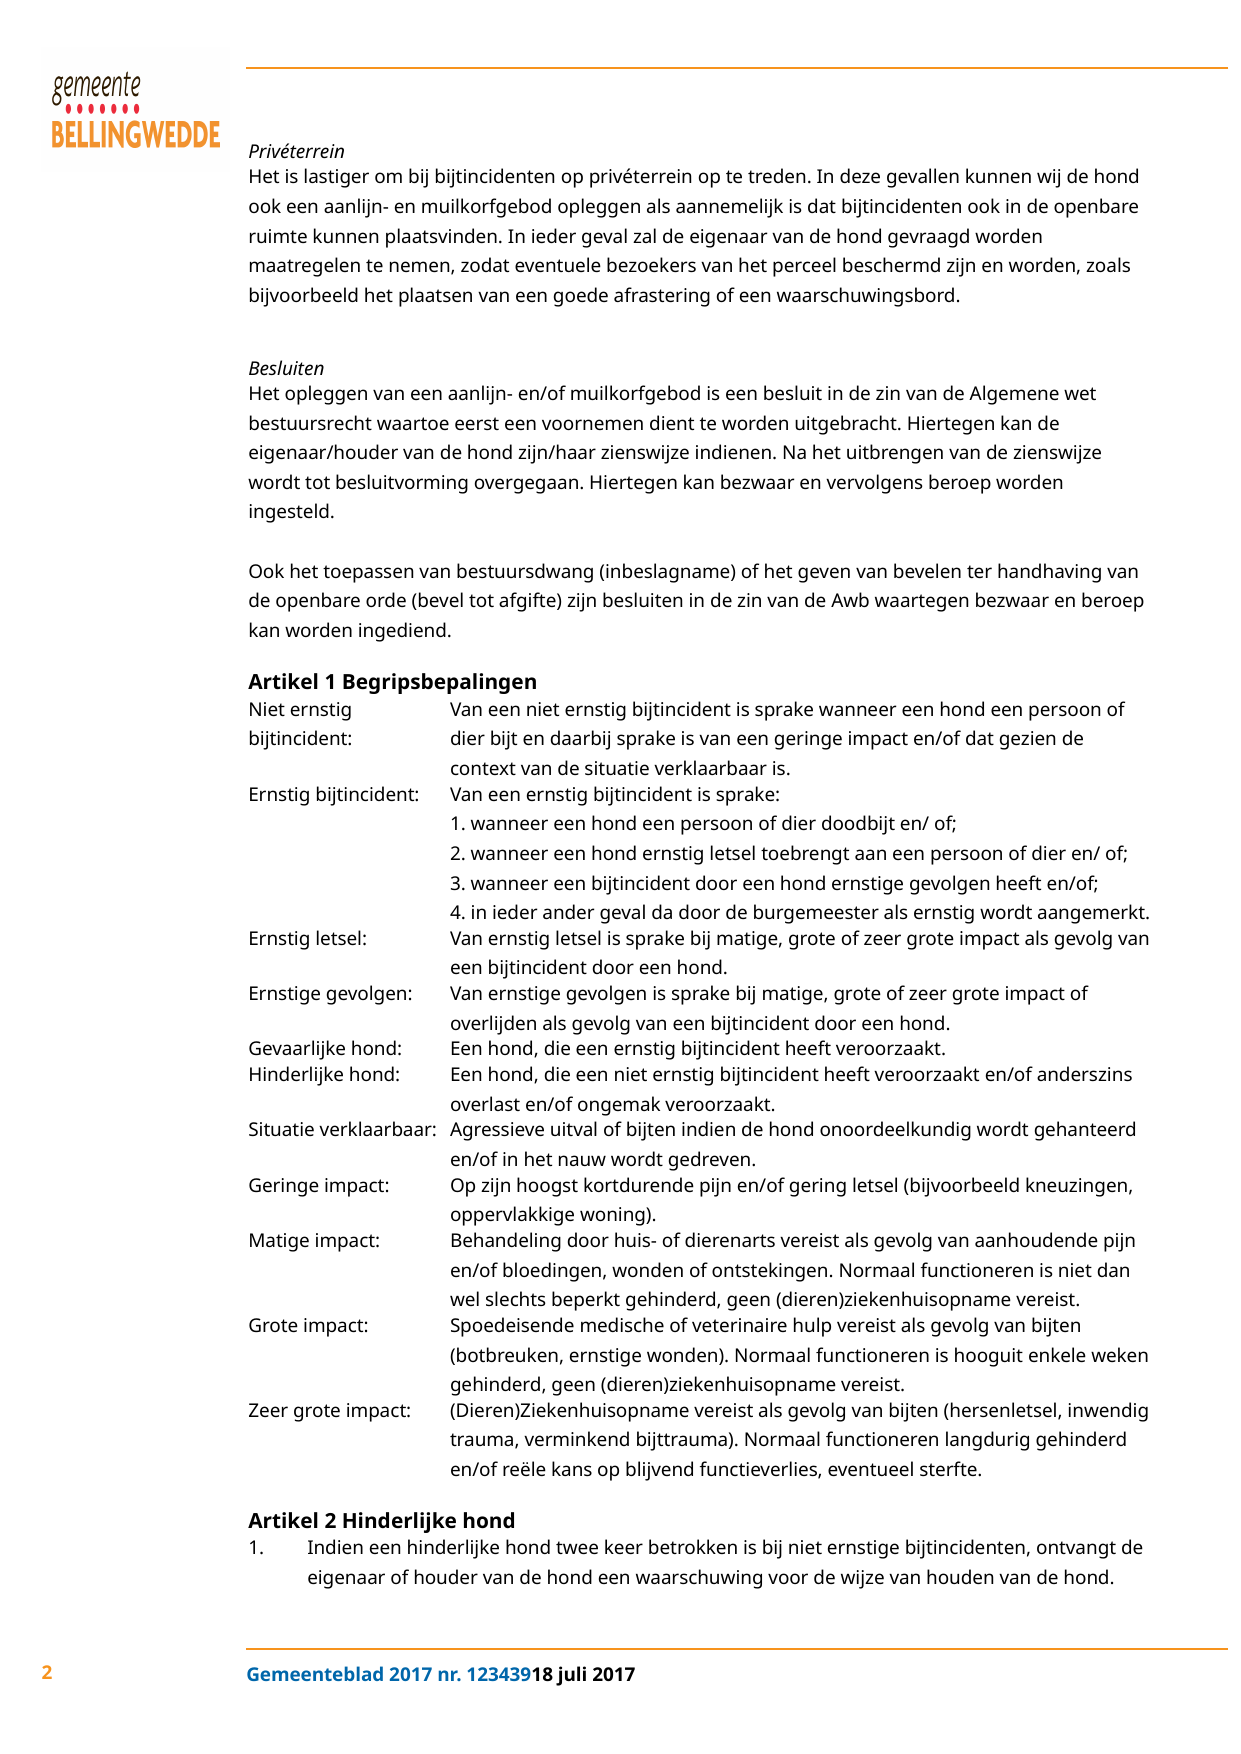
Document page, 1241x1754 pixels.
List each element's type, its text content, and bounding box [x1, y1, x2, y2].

table_cell Ernstig bijtincident: [248, 781, 450, 925]
table_cell Spoedeisende medische of veterinaire hulp vereist als gevolg van bijten (botbreuken, ernstige wonden). Normaal functioneren is hooguit enkele weken gehinderd, geen (dieren)ziekenhuisopname vereist. [450, 1312, 1152, 1397]
text Artikel 2 Hinderlijke hond [248, 1506, 1152, 1534]
table_cell (Dieren)Ziekenhuisopname vereist als gevolg van bijten (hersenletsel, inwendig trauma, verminkend bijttrauma). Normaal functioneren langdurig gehinderd en/of reële kans op blijvend functieverlies, eventueel sterfte. [450, 1397, 1152, 1482]
list Indien een hinderlijke hond twee keer betrokken is bij niet ernstige bijtincidenten, ontvangt de eigenaar of houder van de hond een waarschuwing voor de wijze van houden van de hond. [248, 1534, 1152, 1590]
table_cell Agressieve uitval of bijten indien de hond onoordeelkundig wordt gehanteerd en/of in het nauw wordt gedreven. [450, 1117, 1152, 1172]
text Het is lastiger om bij bijtincidenten op privéterrein op te treden. In deze gevallen kunnen wij de hond ook een aanlijn- en muilkorfgebod opleggen als aannemelijk is dat bijtincidenten ook in de openbare ruimte kunnen plaatsvinden. In ieder geval zal de eigenaar van de hond gevraagd worden maatregelen te nemen, zodat eventuele bezoekers van het perceel beschermd zijn en worden, zoals bijvoorbeeld het plaatsen van een goede afrastering of een waarschuwingsbord. [248, 164, 1152, 308]
table_cell Van ernstige gevolgen is sprake bij matige, grote of zeer grote impact of overlijden als gevolg van een bijtincident door een hond. [450, 980, 1152, 1036]
table_cell Behandeling door huis- of dierenarts vereist als gevolg van aanhoudende pijn en/of bloedingen, wonden of ontstekingen. Normaal functioneren is niet dan wel slechts beperkt gehinderd, geen (dieren)ziekenhuisopname vereist. [450, 1227, 1152, 1312]
table_header Niet ernstig bijtincident: [248, 696, 450, 781]
text Besluiten [248, 355, 1152, 380]
table_cell Geringe impact: [248, 1172, 450, 1227]
table_cell Van een ernstig bijtincident is sprake: 1. wanneer een hond een persoon of dier doodbijt en/ of; 2. wanneer een hond ernstig letsel toebrengt aan een persoon of dier en/ of; 3. wanneer een bijtincident door een hond ernstige gevolgen heeft en/of; 4. in ieder ander geval da door de burgemeester als ernstig wordt aangemerkt. [450, 781, 1152, 925]
text Ook het toepassen van bestuursdwang (inbeslagname) of het geven van bevelen ter handhaving van de openbare orde (bevel tot afgifte) zijn besluiten in de zin van de Awb waartegen bezwaar en beroep kan worden ingediend. [248, 558, 1152, 643]
table_header Van een niet ernstig bijtincident is sprake wanneer een hond een persoon of dier bijt en daarbij sprake is van een geringe impact en/of dat gezien de context van de situatie verklaarbaar is. [450, 696, 1152, 781]
table_cell Op zijn hoogst kortdurende pijn en/of gering letsel (bijvoorbeeld kneuzingen, oppervlakkige woning). [450, 1172, 1152, 1227]
table_cell Grote impact: [248, 1312, 450, 1397]
table_cell Matige impact: [248, 1227, 450, 1312]
table_cell Van ernstig letsel is sprake bij matige, grote of zeer grote impact als gevolg van een bijtincident door een hond. [450, 925, 1152, 980]
text Privéterrein [248, 138, 1152, 164]
table_cell Een hond, die een ernstig bijtincident heeft veroorzaakt. [450, 1036, 1152, 1061]
table_cell Hinderlijke hond: [248, 1061, 450, 1117]
table_cell Gevaarlijke hond: [248, 1036, 450, 1061]
table_cell Ernstige gevolgen: [248, 980, 450, 1036]
text Artikel 1 Begripsbepalingen [248, 667, 1152, 696]
table_cell Situatie verklaarbaar: [248, 1117, 450, 1172]
table_cell Ernstig letsel: [248, 925, 450, 980]
text Het opleggen van een aanlijn- en/of muilkorfgebod is een besluit in de zin van de Algemene wet bestuursrecht waartoe eerst een voornemen dient te worden uitgebracht. Hiertegen kan de eigenaar/houder van de hond zijn/haar zienswijze indienen. Na het uitbrengen van de zienswijze wordt tot besluitvorming overgegaan. Hiertegen kan bezwaar en vervolgens beroep worden ingesteld. [248, 380, 1152, 524]
picture [41, 47, 231, 172]
table_cell Een hond, die een niet ernstig bijtincident heeft veroorzaakt en/of anderszins overlast en/of ongemak veroorzaakt. [450, 1061, 1152, 1117]
table_cell Zeer grote impact: [248, 1397, 450, 1482]
